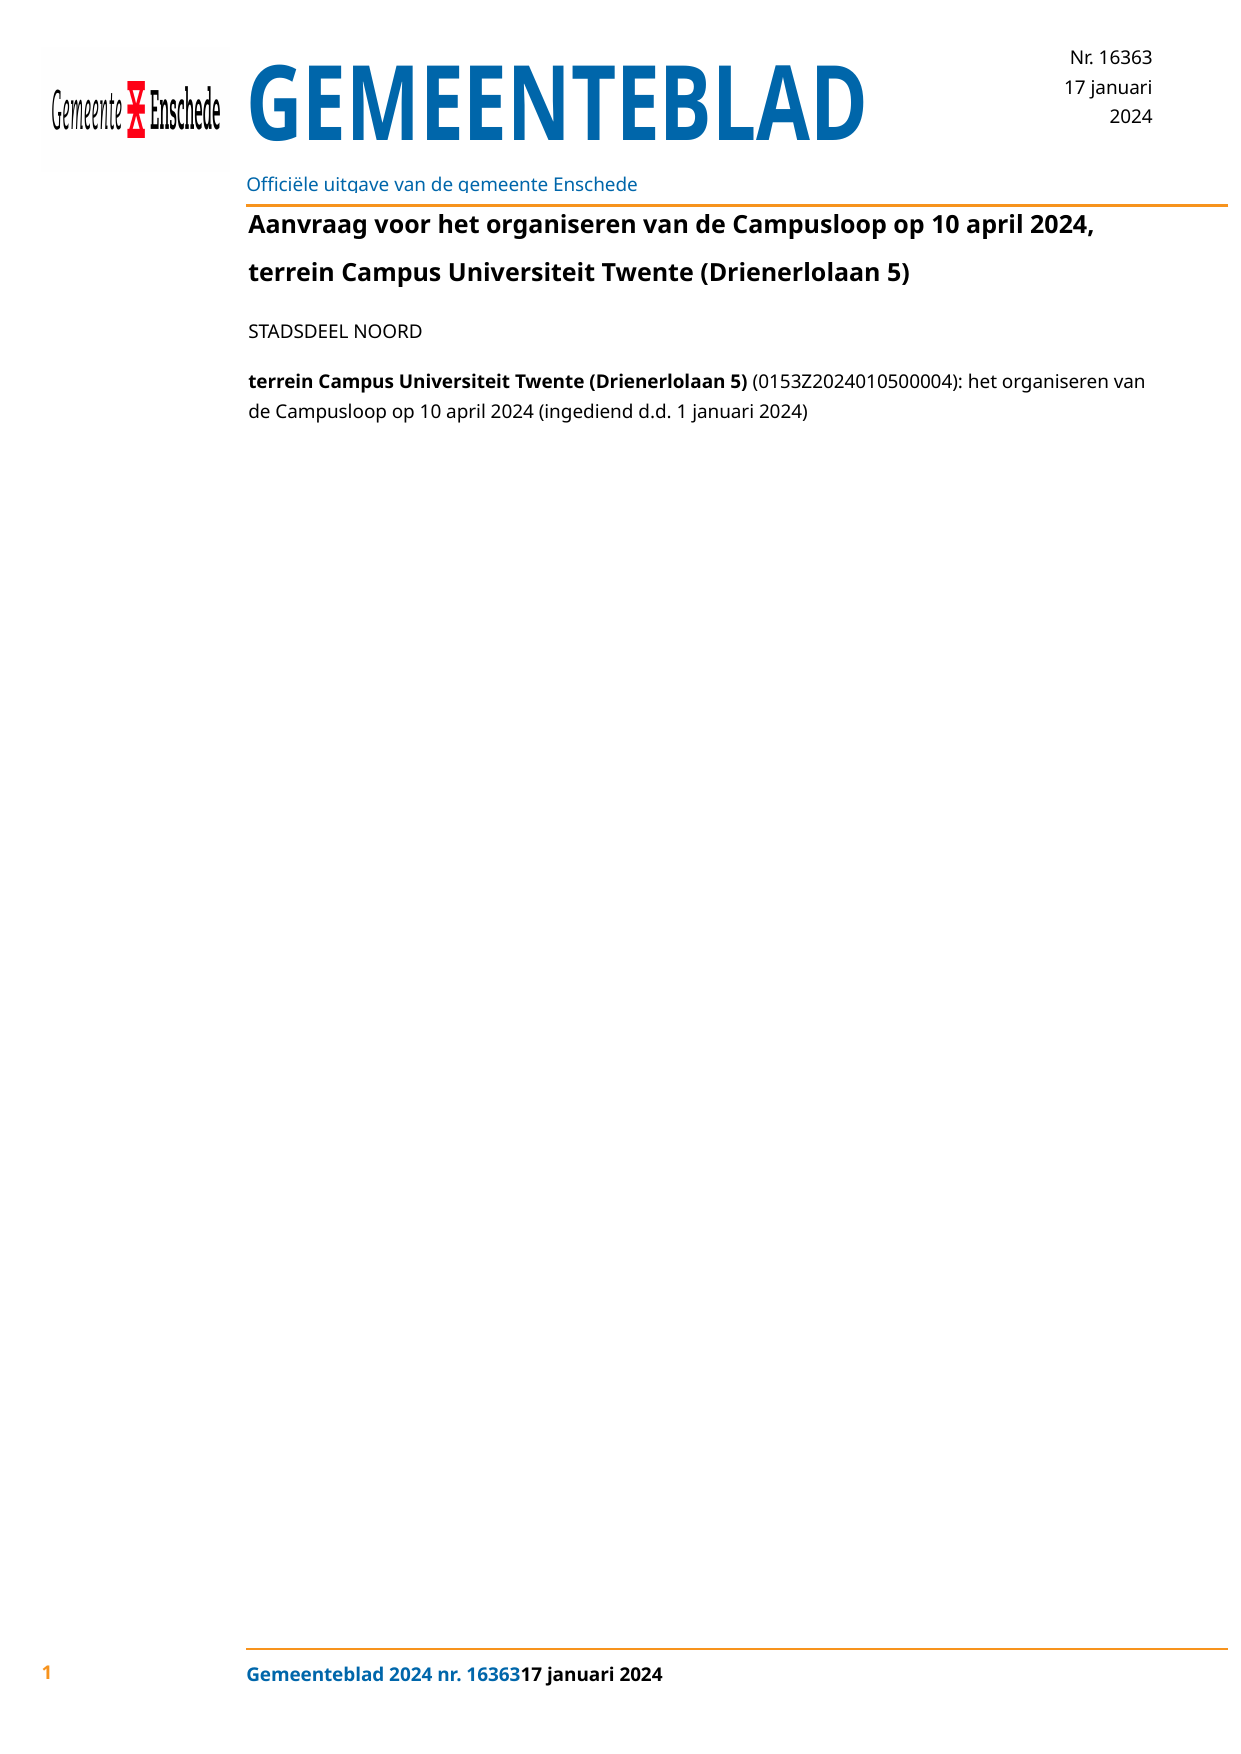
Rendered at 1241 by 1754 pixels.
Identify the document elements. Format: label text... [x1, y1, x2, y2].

text terrein Campus Universiteit Twente (Drienerlolaan 5) (0153Z2024010500004): het organiseren van de Campusloop op 10 april 2024 (ingediend d.d. 1 januari 2024) [248, 368, 1152, 424]
text STADSDEEL NOORD [248, 318, 1152, 344]
picture [41, 47, 231, 172]
text Aanvraag voor het organiseren van de Campusloop op 10 april 2024, terrein Campus Universiteit Twente (Drienerlolaan 5) [248, 207, 1152, 288]
